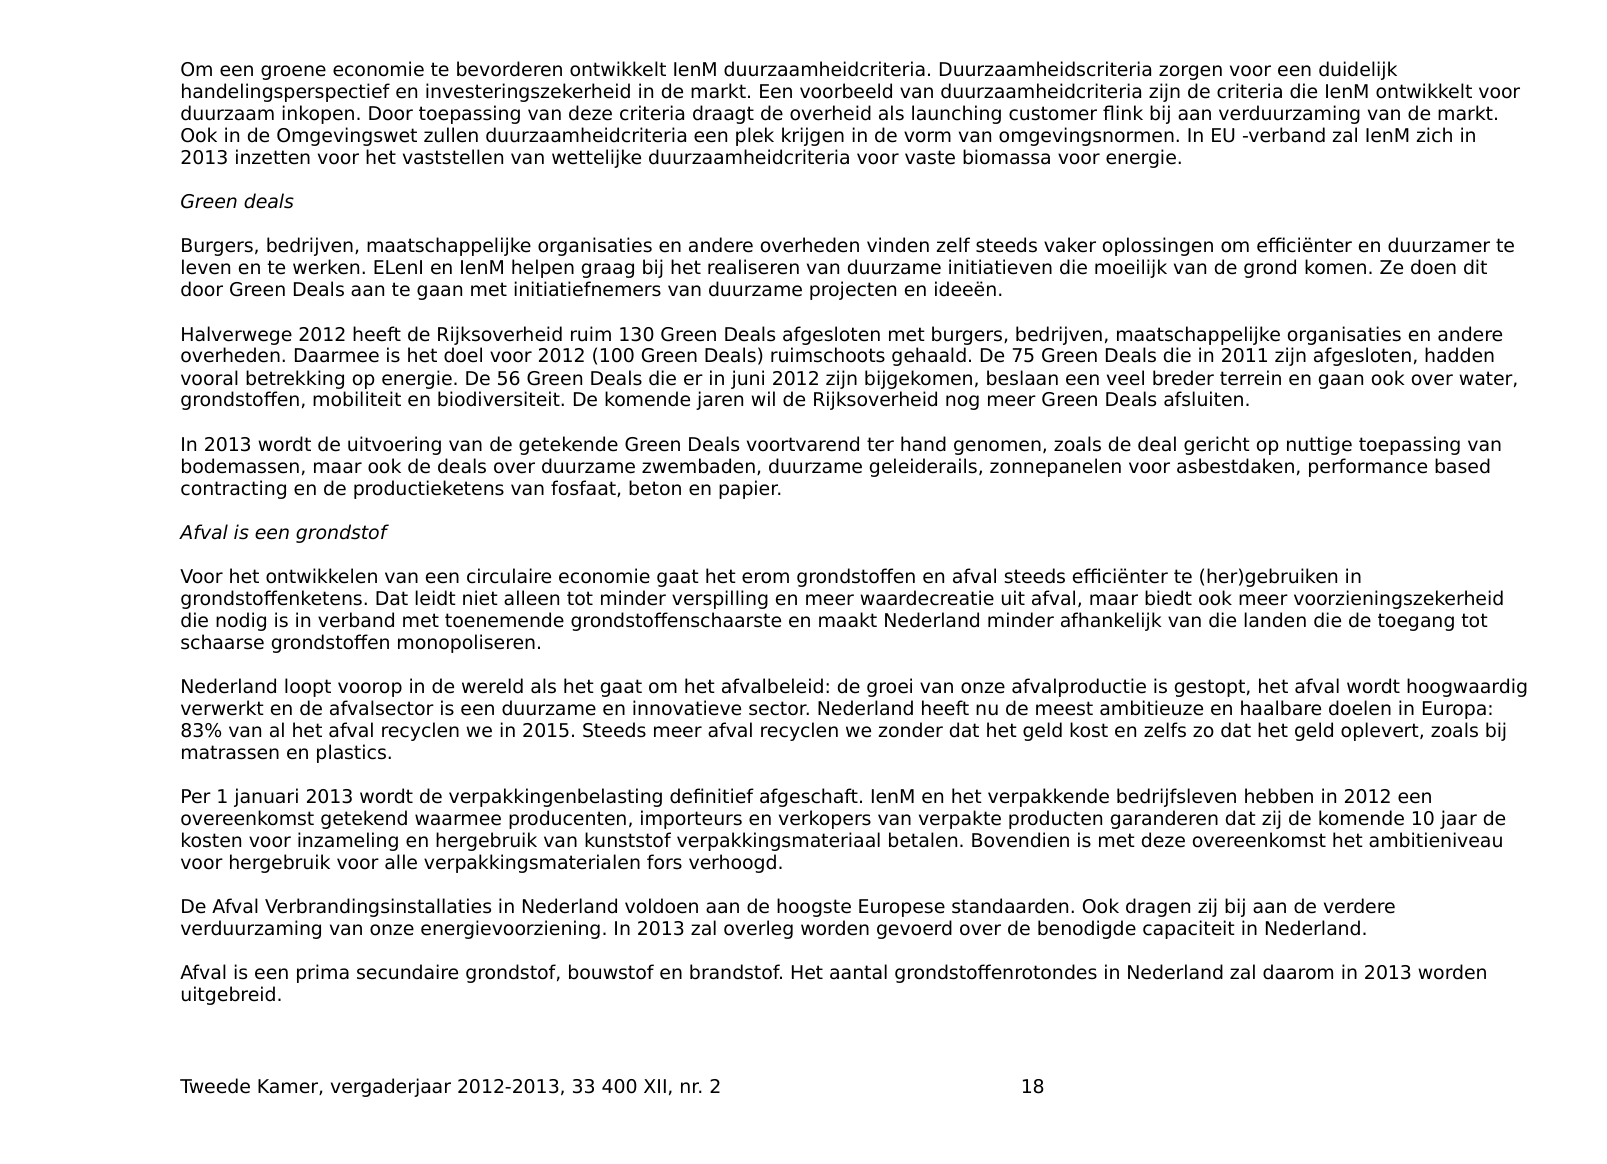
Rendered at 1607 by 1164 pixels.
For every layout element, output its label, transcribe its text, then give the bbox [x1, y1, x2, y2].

text Voor het ontwikkelen van een circulaire economie gaat het erom grondstoffen en afval steeds efficiënter te (her)gebruiken in grondstoffenketens. Dat leidt niet alleen tot minder verspilling en meer waardecreatie uit afval, maar biedt ook meer voorzieningszekerheid die nodig is in verband met toenemende grondstoffenschaarste en maakt Nederland minder afhankelijk van die landen die de toegang tot schaarse grondstoffen monopoliseren. [180, 566, 1529, 654]
subtitle Afval is een grondstof [180, 522, 1529, 544]
text In 2013 wordt de uitvoering van de getekende Green Deals voortvarend ter hand genomen, zoals de deal gericht op nuttige toepassing van bodemassen, maar ook de deals over duurzame zwembaden, duurzame geleiderails, zonnepanelen voor asbestdaken, performance based contracting en de productieketens van fosfaat, beton en papier. [180, 433, 1529, 499]
text De Afval Verbrandingsinstallaties in Nederland voldoen aan de hoogste Europese standaarden. Ook dragen zij bij aan de verdere verduurzaming van onze energievoorziening. In 2013 zal overleg worden gevoerd over de benodigde capaciteit in Nederland. [180, 896, 1529, 940]
text Per 1 januari 2013 wordt de verpakkingenbelasting definitief afgeschaft. IenM en het verpakkende bedrijfsleven hebben in 2012 een overeenkomst getekend waarmee producenten, importeurs en verkopers van verpakte producten garanderen dat zij de komende 10 jaar de kosten voor inzameling en hergebruik van kunststof verpakkingsmateriaal betalen. Bovendien is met deze overeenkomst het ambitieniveau voor hergebruik voor alle verpakkingsmaterialen fors verhoogd. [180, 786, 1529, 874]
subtitle Green deals [180, 191, 1529, 213]
text Om een groene economie te bevorderen ontwikkelt IenM duurzaamheidcriteria. Duurzaamheidscriteria zorgen voor een duidelijk handelingsperspectief en investeringszekerheid in de markt. Een voorbeeld van duurzaamheidcriteria zijn de criteria die IenM ontwikkelt voor duurzaam inkopen. Door toepassing van deze criteria draagt de overheid als launching customer flink bij aan verduurzaming van de markt. Ook in de Omgevingswet zullen duurzaamheidcriteria een plek krijgen in de vorm van omgevingsnormen. In EU -verband zal IenM zich in 2013 inzetten voor het vaststellen van wettelijke duurzaamheidcriteria voor vaste biomassa voor energie. [180, 59, 1529, 169]
text Afval is een prima secundaire grondstof, bouwstof en brandstof. Het aantal grondstoffenrotondes in Nederland zal daarom in 2013 worden uitgebreid. [180, 962, 1529, 1006]
text Nederland loopt voorop in de wereld als het gaat om het afvalbeleid: de groei van onze afvalproductie is gestopt, het afval wordt hoogwaardig verwerkt en de afvalsector is een duurzame en innovatieve sector. Nederland heeft nu de meest ambitieuze en haalbare doelen in Europa: 83% van al het afval recyclen we in 2015. Steeds meer afval recyclen we zonder dat het geld kost en zelfs zo dat het geld oplevert, zoals bij matrassen en plastics. [180, 676, 1529, 764]
text Burgers, bedrijven, maatschappelijke organisaties en andere overheden vinden zelf steeds vaker oplossingen om efficiënter en duurzamer te leven en te werken. ELenI en IenM helpen graag bij het realiseren van duurzame initiatieven die moeilijk van de grond komen. Ze doen dit door Green Deals aan te gaan met initiatiefnemers van duurzame projecten en ideeën. [180, 235, 1529, 301]
text Halverwege 2012 heeft de Rijksoverheid ruim 130 Green Deals afgesloten met burgers, bedrijven, maatschappelijke organisaties en andere overheden. Daarmee is het doel voor 2012 (100 Green Deals) ruimschoots gehaald. De 75 Green Deals die in 2011 zijn afgesloten, hadden vooral betrekking op energie. De 56 Green Deals die er in juni 2012 zijn bijgekomen, beslaan een veel breder terrein en gaan ook over water, grondstoffen, mobiliteit en biodiversiteit. De komende jaren wil de Rijksoverheid nog meer Green Deals afsluiten. [180, 323, 1529, 411]
